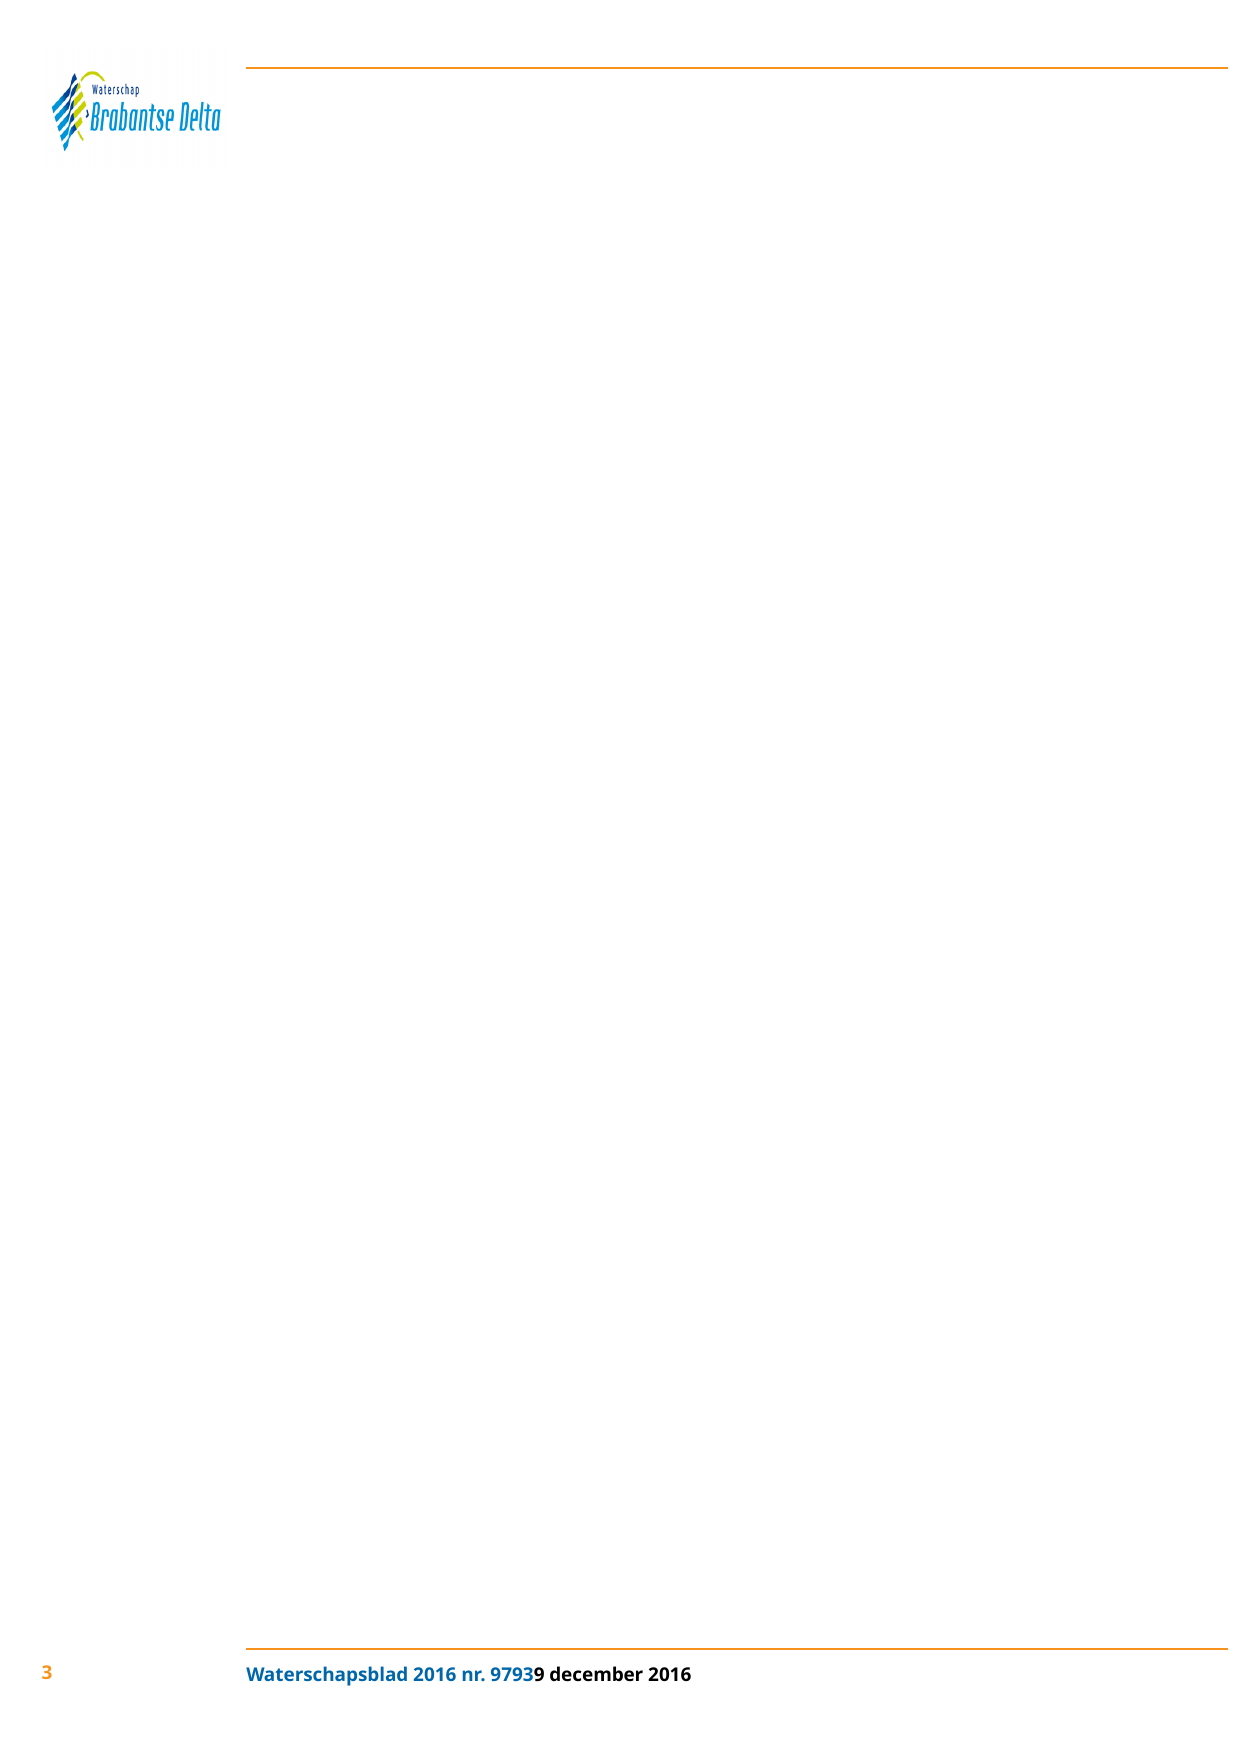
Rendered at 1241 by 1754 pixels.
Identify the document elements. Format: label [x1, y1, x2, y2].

picture [41, 47, 231, 172]
